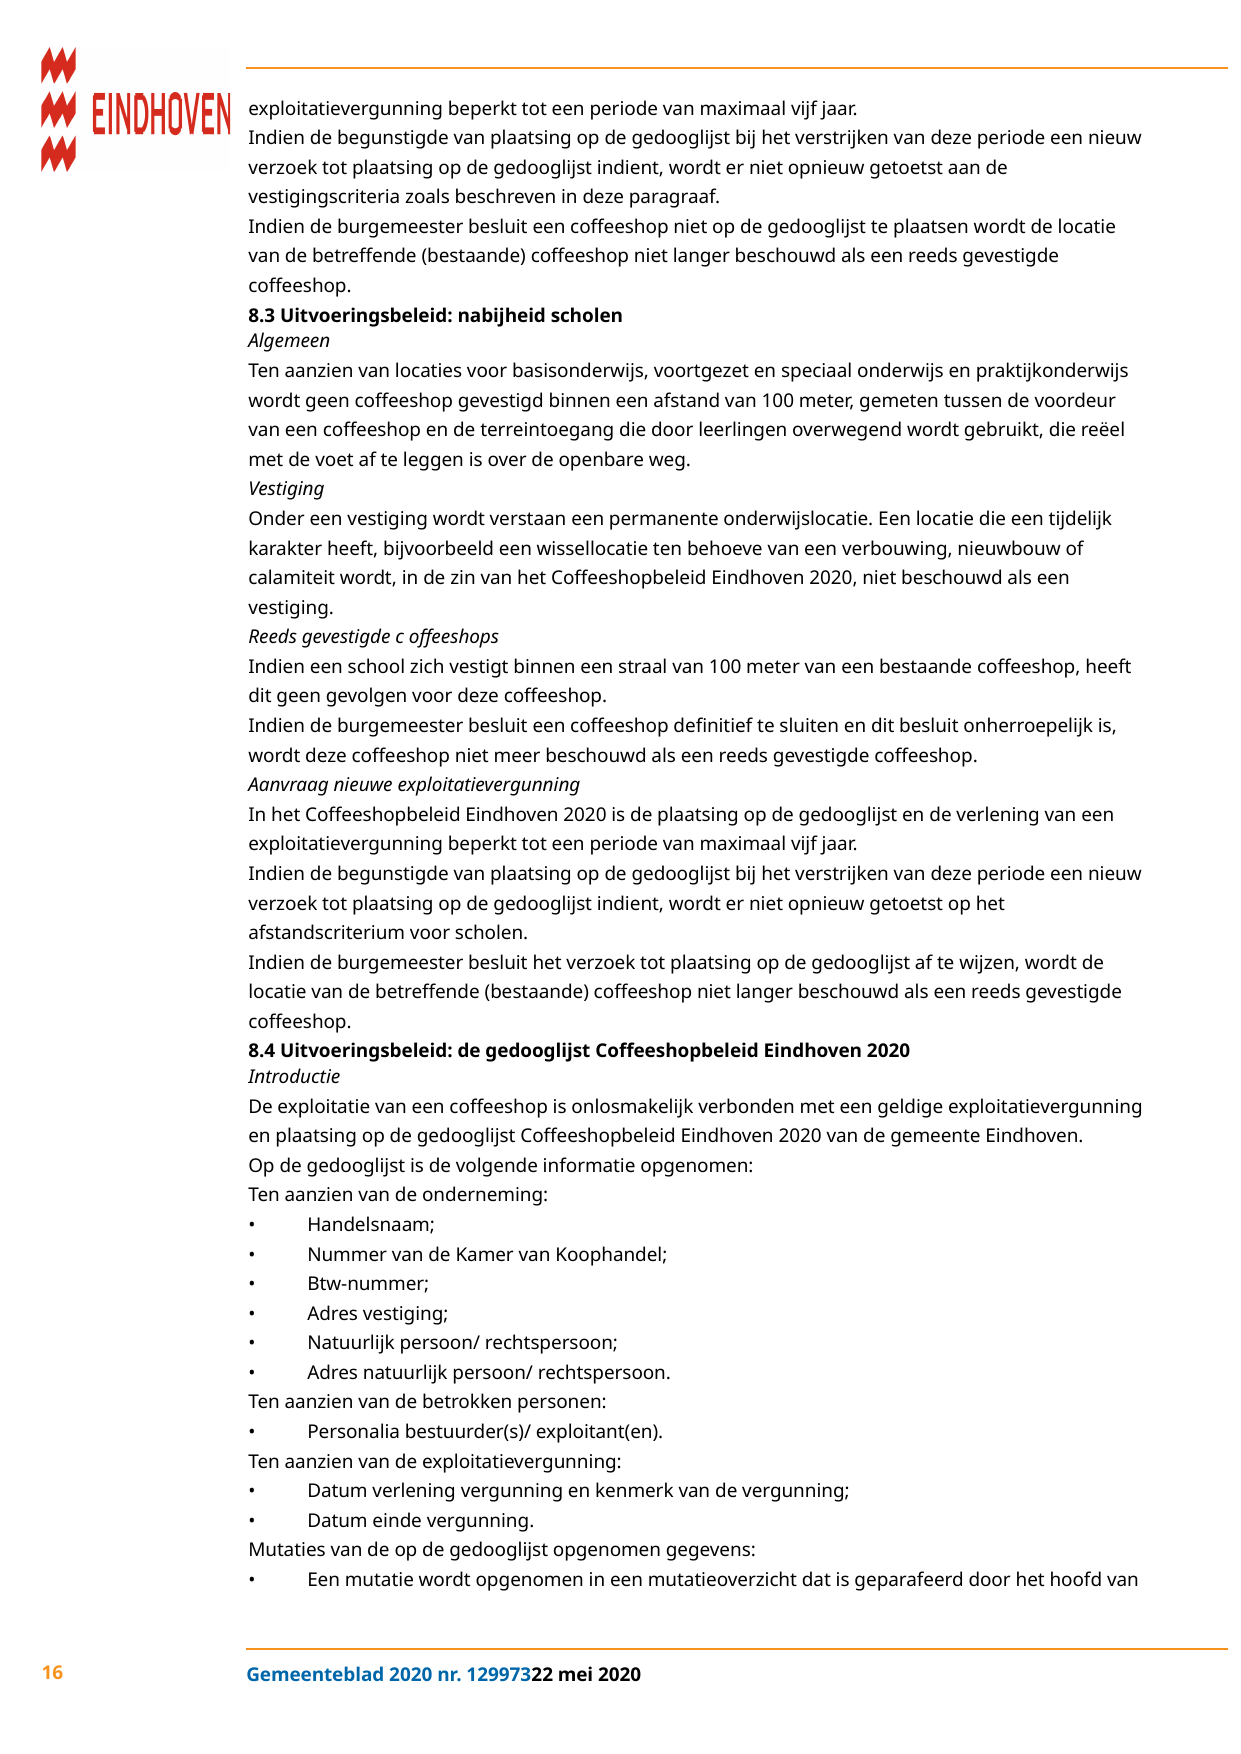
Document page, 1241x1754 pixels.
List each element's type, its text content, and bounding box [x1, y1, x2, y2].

text Reeds gevestigde c offeeshops [248, 623, 1152, 649]
text Aanvraag nieuwe exploitatievergunning [248, 771, 1152, 797]
text Indien de burgemeester besluit het verzoek tot plaatsing op de gedooglijst af te wijzen, wordt de locatie van de betreffende (bestaande) coffeeshop niet langer beschouwd als een reeds gevestigde coffeeshop. [248, 949, 1152, 1034]
text Indien de burgemeester besluit een coffeeshop niet op de gedooglijst te plaatsen wordt de locatie van de betreffende (bestaande) coffeeshop niet langer beschouwd als een reeds gevestigde coffeeshop. [248, 213, 1152, 298]
text Vestiging [248, 476, 1152, 501]
list Adres vestiging; [248, 1300, 1152, 1326]
text Onder een vestiging wordt verstaan een permanente onderwijslocatie. Een locatie die een tijdelijk karakter heeft, bijvoorbeeld een wissellocatie ten behoeve van een verbouwing, nieuwbouw of calamiteit wordt, in de zin van het Coffeeshopbeleid Eindhoven 2020, niet beschouwd als een vestiging. [248, 505, 1152, 619]
list Nummer van de Kamer van Koophandel; [248, 1241, 1152, 1267]
text Indien de burgemeester besluit een coffeeshop definitief te sluiten en dit besluit onherroepelijk is, wordt deze coffeeshop niet meer beschouwd als een reeds gevestigde coffeeshop. [248, 712, 1152, 767]
list Datum verlening vergunning en kenmerk van de vergunning; [248, 1477, 1152, 1503]
list Btw-nummer; [248, 1270, 1152, 1296]
list Een mutatie wordt opgenomen in een mutatieoverzicht dat is geparafeerd door het hoofd van [248, 1566, 1152, 1592]
text Indien een school zich vestigt binnen een straal van 100 meter van een bestaande coffeeshop, heeft dit geen gevolgen voor deze coffeeshop. [248, 653, 1152, 708]
text Ten aanzien van de onderneming: [248, 1182, 1152, 1207]
text 8.4 Uitvoeringsbeleid: de gedooglijst Coffeeshopbeleid Eindhoven 2020 [248, 1038, 1152, 1063]
list Datum einde vergunning. [248, 1507, 1152, 1533]
list Handelsnaam; [248, 1211, 1152, 1237]
text Mutaties van de op de gedooglijst opgenomen gegevens: [248, 1537, 1152, 1562]
text Indien de begunstigde van plaatsing op de gedooglijst bij het verstrijken van deze periode een nieuw verzoek tot plaatsing op de gedooglijst indient, wordt er niet opnieuw getoetst aan de vestigingscriteria zoals beschreven in deze paragraaf. [248, 124, 1152, 209]
text Introductie [248, 1063, 1152, 1089]
text exploitatievergunning beperkt tot een periode van maximaal vijf jaar. [248, 95, 1152, 121]
text 8.3 Uitvoeringsbeleid: nabijheid scholen [248, 302, 1152, 328]
list Natuurlijk persoon/ rechtspersoon; [248, 1329, 1152, 1355]
text Op de gedooglijst is de volgende informatie opgenomen: [248, 1152, 1152, 1178]
list Adres natuurlijk persoon/ rechtspersoon. [248, 1359, 1152, 1385]
text Indien de begunstigde van plaatsing op de gedooglijst bij het verstrijken van deze periode een nieuw verzoek tot plaatsing op de gedooglijst indient, wordt er niet opnieuw getoetst op het afstandscriterium voor scholen. [248, 860, 1152, 945]
text De exploitatie van een coffeeshop is onlosmakelijk verbonden met een geldige exploitatievergunning en plaatsing op de gedooglijst Coffeeshopbeleid Eindhoven 2020 van de gemeente Eindhoven. [248, 1093, 1152, 1148]
list Personalia bestuurder(s)/ exploitant(en). [248, 1418, 1152, 1444]
text Ten aanzien van de exploitatievergunning: [248, 1448, 1152, 1474]
text Ten aanzien van locaties voor basisonderwijs, voortgezet en speciaal onderwijs en praktijkonderwijs wordt geen coffeeshop gevestigd binnen een afstand van 100 meter, gemeten tussen de voordeur van een coffeeshop en de terreintoegang die door leerlingen overwegend wordt gebruikt, die reëel met de voet af te leggen is over de openbare weg. [248, 357, 1152, 472]
text In het Coffeeshopbeleid Eindhoven 2020 is de plaatsing op de gedooglijst en de verlening van een exploitatievergunning beperkt tot een periode van maximaal vijf jaar. [248, 801, 1152, 856]
text Algemeen [248, 328, 1152, 353]
text Ten aanzien van de betrokken personen: [248, 1389, 1152, 1414]
picture [41, 47, 231, 172]
